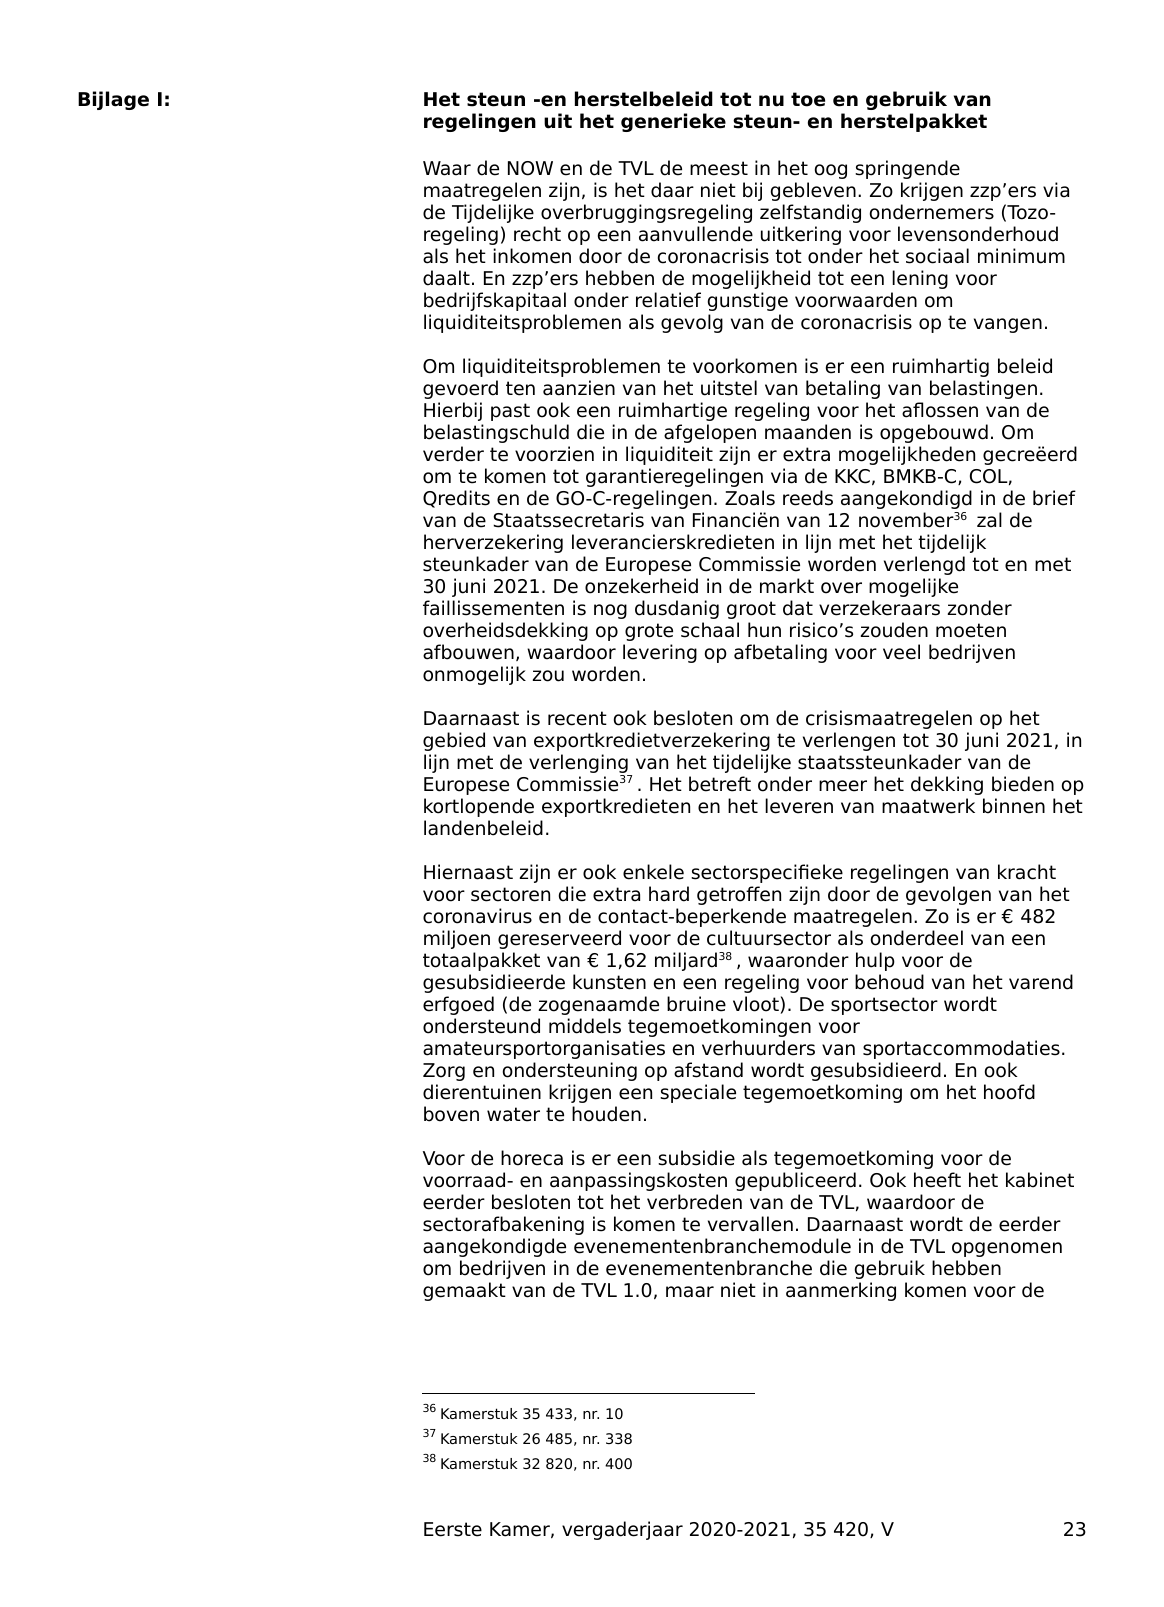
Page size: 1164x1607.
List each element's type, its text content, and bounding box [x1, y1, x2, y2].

text Kamerstuk 32 820, nr. 400 [422, 1452, 1087, 1474]
text Hiernaast zijn er ook enkele sectorspecifieke regelingen van kracht voor sectoren die extra hard getroffen zijn door de gevolgen van het coronavirus en de contact-beperkende maatregelen. Zo is er € 482 miljoen gereserveerd voor de cultuursector als onderdeel van een totaalpakket van € 1,62 miljard, waaronder hulp voor de gesubsidieerde kunsten en een regeling voor behoud van het varend erfgoed (de zogenaamde bruine vloot). De sportsector wordt ondersteund middels tegemoetkomingen voor amateursportorganisaties en verhuurders van sportaccommodaties. Zorg en ondersteuning op afstand wordt gesubsidieerd. En ook dierentuinen krijgen een speciale tegemoetkoming om het hoofd boven water te houden. [422, 862, 1087, 1126]
text Waar de NOW en de TVL de meest in het oog springende maatregelen zijn, is het daar niet bij gebleven. Zo krijgen zzp’ers via de Tijdelijke overbruggingsregeling zelfstandig ondernemers (Tozo-regeling) recht op een aanvullende uitkering voor levensonderhoud als het inkomen door de coronacrisis tot onder het sociaal minimum daalt. En zzp’ers hebben de mogelijkheid tot een lening voor bedrijfskapitaal onder relatief gunstige voorwaarden om liquiditeitsproblemen als gevolg van de coronacrisis op te vangen. [422, 158, 1087, 334]
text Kamerstuk 26 485, nr. 338 [422, 1427, 1087, 1449]
subtitle Bijlage I: Het steun -en herstelbeleid tot nu toe en gebruik van regelingen uit het generieke steun- en herstelpakket [77, 89, 1087, 133]
text Kamerstuk 35 433, nr. 10 [422, 1402, 1087, 1424]
text Om liquiditeitsproblemen te voorkomen is er een ruimhartig beleid gevoerd ten aanzien van het uitstel van betaling van belastingen. Hierbij past ook een ruimhartige regeling voor het aflossen van de belastingschuld die in de afgelopen maanden is opgebouwd. Om verder te voorzien in liquiditeit zijn er extra mogelijkheden gecreëerd om te komen tot garantieregelingen via de KKC, BMKB-C, COL, Qredits en de GO-C-regelingen. Zoals reeds aangekondigd in de brief van de Staatssecretaris van Financiën van 12 november zal de herverzekering leverancierskredieten in lijn met het tijdelijk steunkader van de Europese Commissie worden verlengd tot en met 30 juni 2021. De onzekerheid in de markt over mogelijke faillissementen is nog dusdanig groot dat verzekeraars zonder overheidsdekking op grote schaal hun risico’s zouden moeten afbouwen, waardoor levering op afbetaling voor veel bedrijven onmogelijk zou worden. [422, 356, 1087, 686]
text Daarnaast is recent ook besloten om de crisismaatregelen op het gebied van exportkredietverzekering te verlengen tot 30 juni 2021, in lijn met de verlenging van het tijdelijke staatssteunkader van de Europese Commissie. Het betreft onder meer het dekking bieden op kortlopende exportkredieten en het leveren van maatwerk binnen het landenbeleid. [422, 708, 1087, 840]
text Voor de horeca is er een subsidie als tegemoetkoming voor de voorraad- en aanpassingskosten gepubliceerd. Ook heeft het kabinet eerder besloten tot het verbreden van de TVL, waardoor de sectorafbakening is komen te vervallen. Daarnaast wordt de eerder aangekondigde evenementenbranchemodule in de TVL opgenomen om bedrijven in de evenementenbranche die gebruik hebben gemaakt van de TVL 1.0, maar niet in aanmerking komen voor de [422, 1148, 1087, 1302]
